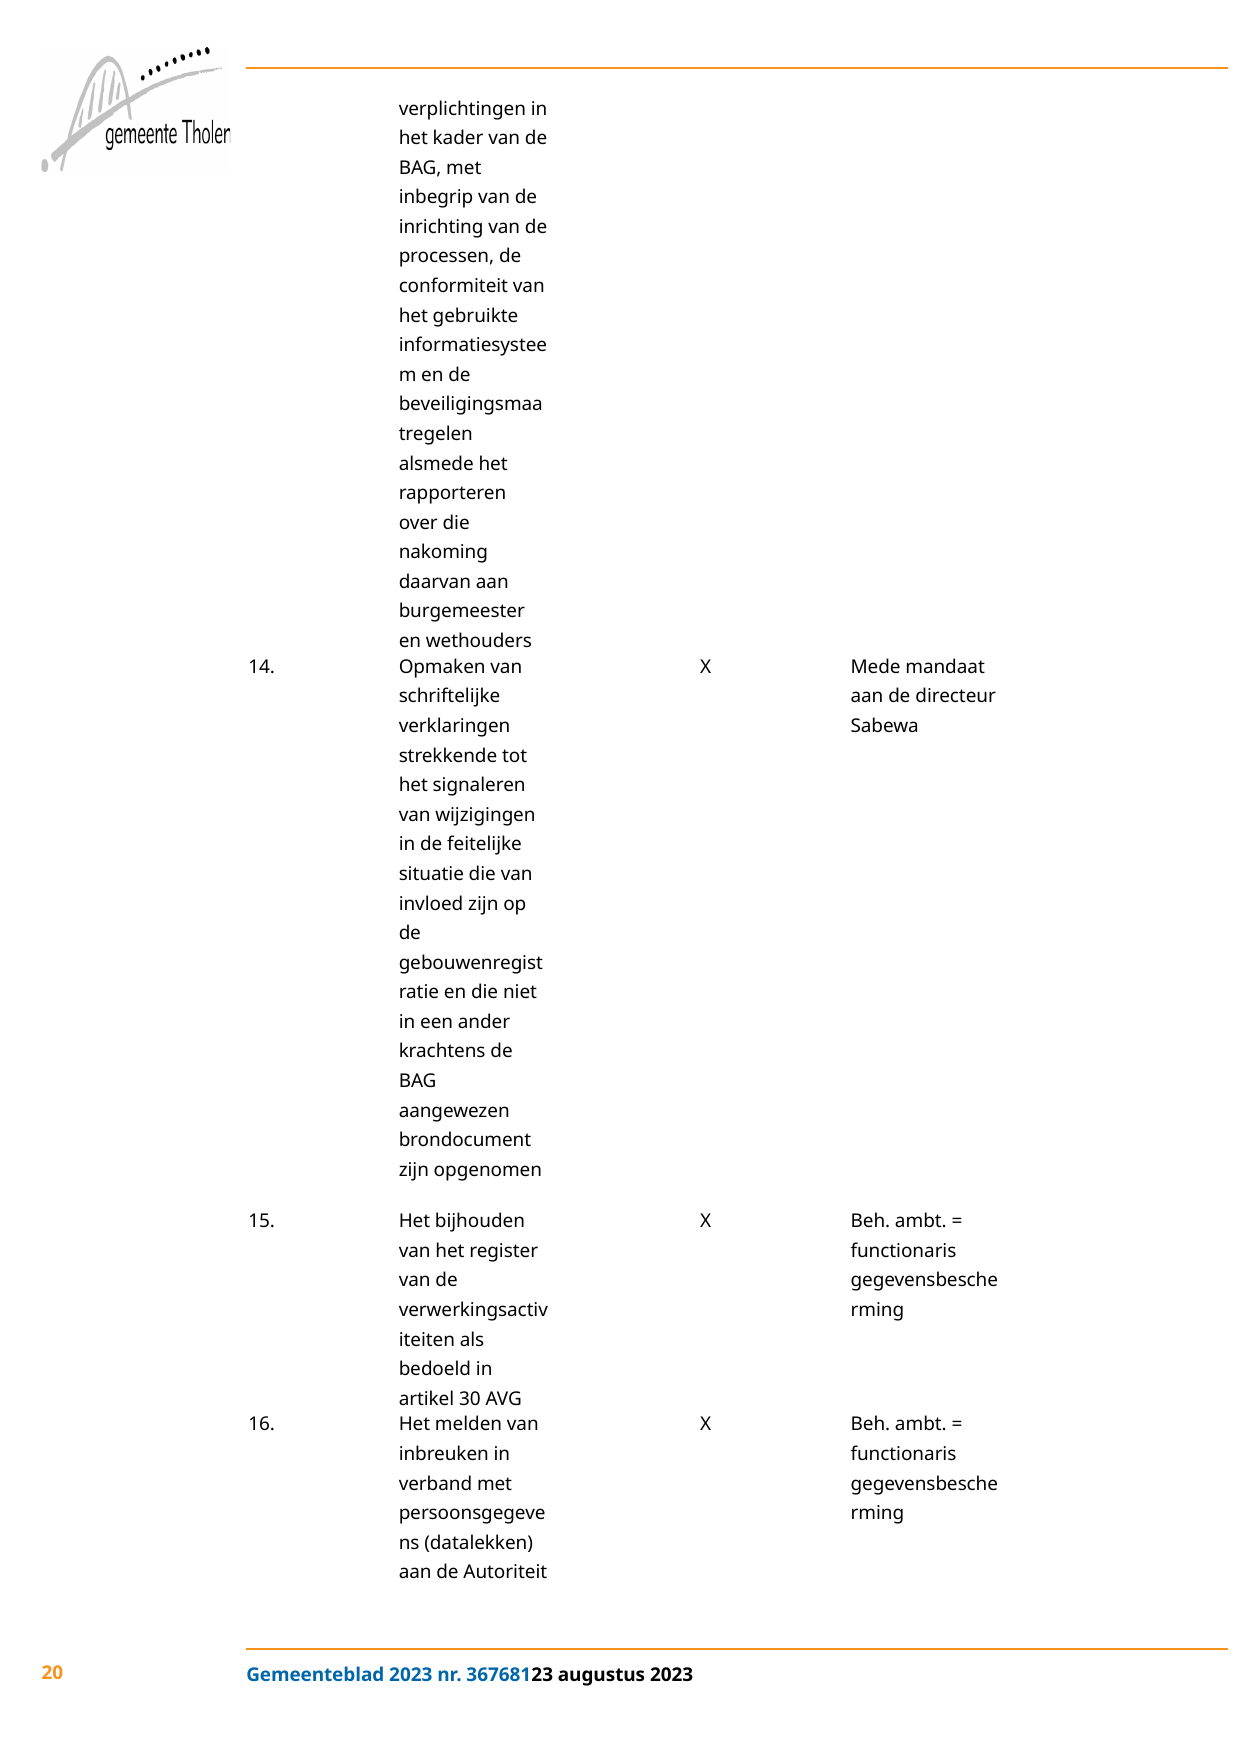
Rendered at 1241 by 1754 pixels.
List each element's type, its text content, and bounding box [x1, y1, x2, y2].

table_cell [700, 1182, 850, 1207]
table_cell verplichtingen in het kader van de BAG, met inbegrip van de inrichting van de processen, de conformiteit van het gebruikte informatiesysteem en de beveiligingsmaatregelen alsmede het rapporteren over die nakoming daarvan aan burgemeester en wethouders [399, 95, 549, 653]
table_cell Opmaken van schriftelijke verklaringen strekkende tot het signaleren van wijzigingen in de feitelijke situatie die van invloed zijn op de gebouwenregistratie en die niet in een ander krachtens de BAG aangewezen brondocument zijn opgenomen [399, 653, 549, 1182]
picture [41, 47, 231, 172]
table_cell 15. [248, 1208, 398, 1411]
table_cell Het bijhouden van het register van de verwerkingsactiviteiten als bedoeld in artikel 30 AVG [399, 1208, 549, 1411]
table_cell X [700, 1411, 850, 1584]
table_cell Beh. ambt. = functionaris gegevensbescherming [850, 1411, 1001, 1584]
table_cell [850, 1182, 1001, 1207]
table_cell Het melden van inbreuken in verband met persoonsgegevens (datalekken) aan de Autoriteit [399, 1411, 549, 1584]
table_cell [549, 1208, 700, 1411]
table_cell [850, 95, 1001, 653]
table_cell [549, 1182, 700, 1207]
table_cell [248, 1182, 398, 1207]
table_cell [248, 95, 398, 653]
table_cell [399, 1182, 549, 1207]
table_cell X [700, 653, 850, 1182]
table_cell 16. [248, 1411, 398, 1584]
table_cell [549, 95, 700, 653]
table_cell [549, 1411, 700, 1584]
table_cell [549, 653, 700, 1182]
table_cell 14. [248, 653, 398, 1182]
table_cell Mede mandaat aan de directeur Sabewa [850, 653, 1001, 1182]
table_cell [700, 95, 850, 653]
table_cell X [700, 1208, 850, 1411]
table_cell Beh. ambt. = functionaris gegevensbescherming [850, 1208, 1001, 1411]
